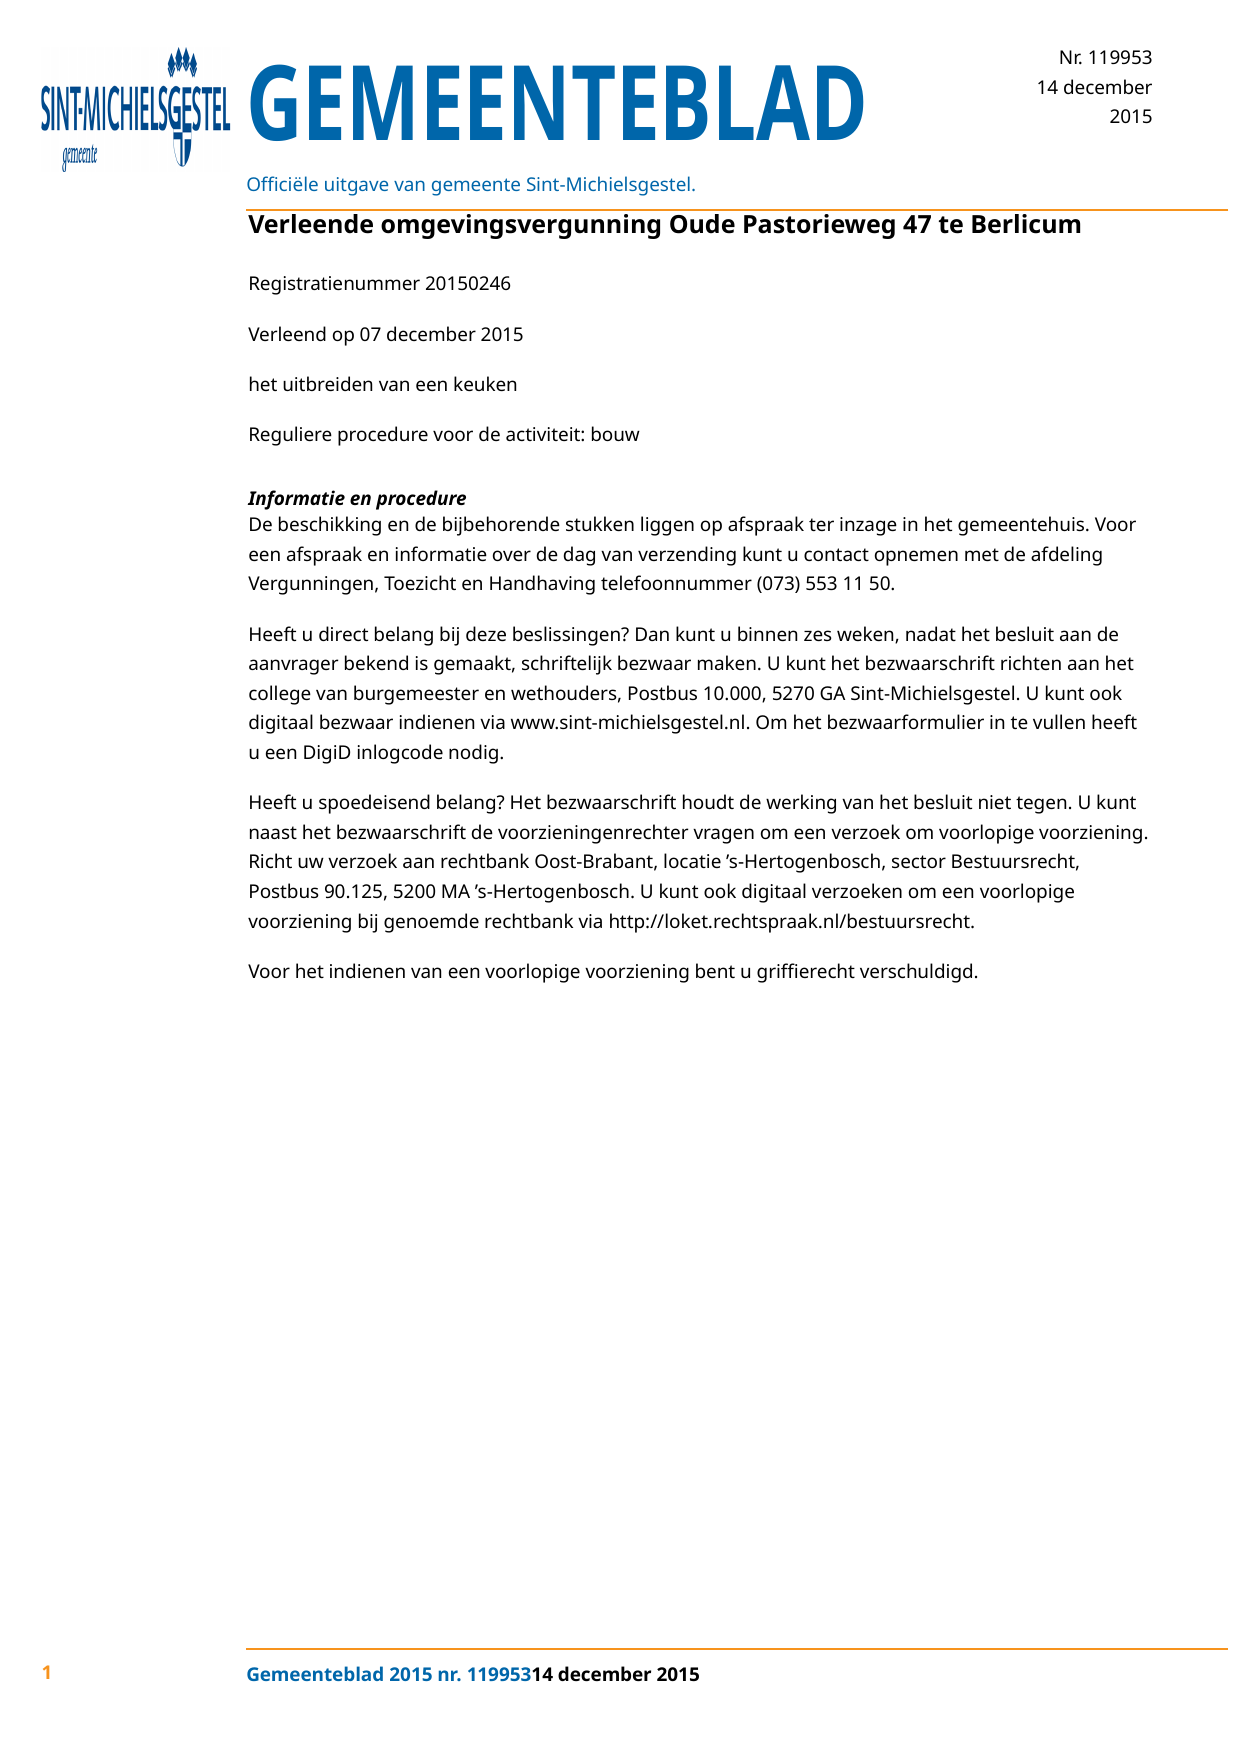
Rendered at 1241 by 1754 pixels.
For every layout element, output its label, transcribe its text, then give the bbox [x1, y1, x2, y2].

text Voor het indienen van een voorlopige voorziening bent u griffierecht verschuldigd. [248, 958, 1152, 984]
text Informatie en procedure [248, 486, 1152, 511]
text Verleend op 07 december 2015 [248, 321, 1152, 346]
text Verleende omgevingsvergunning Oude Pastorieweg 47 te Berlicum [248, 211, 1152, 241]
text het uitbreiden van een keuken [248, 371, 1152, 397]
text De beschikking en de bijbehorende stukken liggen op afspraak ter inzage in het gemeentehuis. Voor een afspraak en informatie over de dag van verzending kunt u contact opnemen met de afdeling Vergunningen, Toezicht en Handhaving telefoonnummer (073) 553 11 50. [248, 511, 1152, 596]
text Heeft u spoedeisend belang? Het bezwaarschrift houdt de werking van het besluit niet tegen. U kunt naast het bezwaarschrift de voorzieningenrechter vragen om een verzoek om voorlopige voorziening. Richt uw verzoek aan rechtbank Oost-Brabant, locatie ’s-Hertogenbosch, sector Bestuursrecht, Postbus 90.125, 5200 MA ’s-Hertogenbosch. U kunt ook digitaal verzoeken om een voorlopige voorziening bij genoemde rechtbank via http://loket.rechtspraak.nl/bestuursrecht. [248, 789, 1152, 934]
text Reguliere procedure voor de activiteit: bouw [248, 422, 1152, 447]
picture [41, 47, 231, 172]
text Heeft u direct belang bij deze beslissingen? Dan kunt u binnen zes weken, nadat het besluit aan de aanvrager bekend is gemaakt, schriftelijk bezwaar maken. U kunt het bezwaarschrift richten aan het college van burgemeester en wethouders, Postbus 10.000, 5270 GA Sint-Michielsgestel. U kunt ook digitaal bezwaar indienen via www.sint-michielsgestel.nl. Om het bezwaarformulier in te vullen heeft u een DigiD inlogcode nodig. [248, 621, 1152, 765]
text Registratienummer 20150246 [248, 270, 1152, 296]
